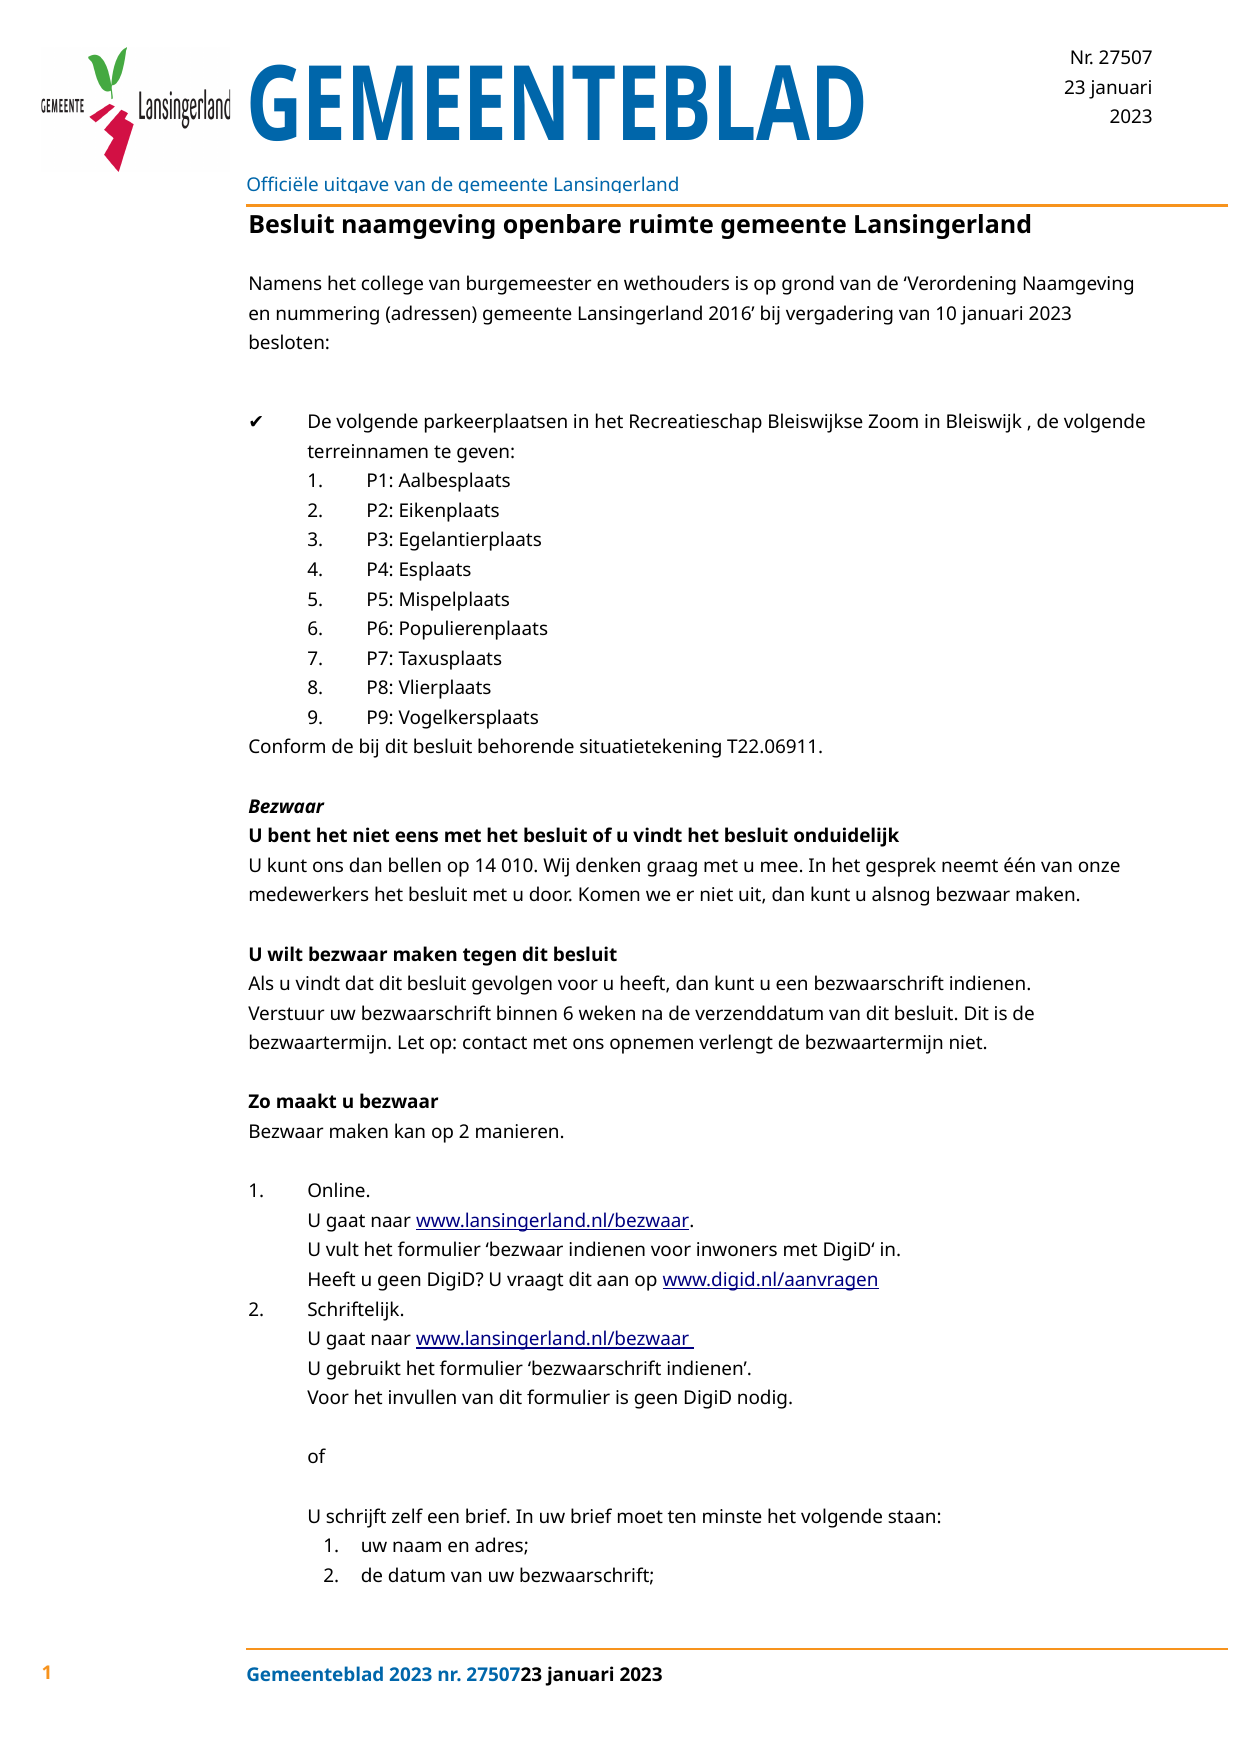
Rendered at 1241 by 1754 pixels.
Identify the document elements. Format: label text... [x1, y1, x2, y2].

list De volgende parkeerplaatsen in het Recreatieschap Bleiswijkse Zoom in Bleiswijk , de volgende terreinnamen te geven: [248, 408, 1152, 464]
text Verstuur uw bezwaarschrift binnen 6 weken na de verzenddatum van dit besluit. Dit is de bezwaartermijn. Let op: contact met ons opnemen verlengt de bezwaartermijn niet. [248, 1000, 1152, 1055]
text U wilt bezwaar maken tegen dit besluit [248, 941, 1152, 967]
list P9: Vogelkersplaats [307, 704, 1152, 730]
list U vult het formulier ‘bezwaar indienen voor inwoners met DigiD‘ in. [248, 1237, 1152, 1262]
text Namens het college van burgemeester en wethouders is op grond van de ‘Verordening Naamgeving en nummering (adressen) gemeente Lansingerland 2016’ bij vergadering van 10 januari 2023 besloten: [248, 270, 1152, 355]
list U gaat naar www.lansingerland.nl/bezwaar. [248, 1207, 1152, 1233]
list P2: Eikenplaats [307, 497, 1152, 523]
text Bezwaar maken kan op 2 manieren. [248, 1118, 1152, 1144]
list Voor het invullen van dit formulier is geen DigiD nodig. [248, 1384, 1152, 1410]
text U bent het niet eens met het besluit of u vindt het besluit onduidelijk [248, 822, 1152, 848]
list of [248, 1444, 1152, 1469]
list U gaat naar www.lansingerland.nl/bezwaar [248, 1325, 1152, 1351]
list Online. [248, 1177, 1152, 1203]
list Heeft u geen DigiD? U vraagt dit aan op www.digid.nl/aanvragen [248, 1266, 1152, 1292]
list P1: Aalbesplaats [307, 467, 1152, 493]
list de datum van uw bezwaarschrift; [323, 1562, 1152, 1588]
text Conform de bij dit besluit behorende situatietekening T22.06911. [248, 734, 1152, 759]
list Schriftelijk. [248, 1296, 1152, 1322]
list uw naam en adres; [323, 1532, 1152, 1558]
list P8: Vlierplaats [307, 674, 1152, 700]
list P4: Esplaats [307, 556, 1152, 582]
list P5: Mispelplaats [307, 586, 1152, 612]
list U schrijft zelf een brief. In uw brief moet ten minste het volgende staan: [248, 1503, 1152, 1529]
text Zo maakt u bezwaar [248, 1089, 1152, 1114]
picture [41, 47, 231, 172]
text Bezwaar [248, 793, 1152, 819]
list P7: Taxusplaats [307, 645, 1152, 671]
list U gebruikt het formulier ‘bezwaarschrift indienen’. [248, 1355, 1152, 1381]
list P6: Populierenplaats [307, 615, 1152, 641]
text U kunt ons dan bellen op 14 010. Wij denken graag met u mee. In het gesprek neemt één van onze medewerkers het besluit met u door. Komen we er niet uit, dan kunt u alsnog bezwaar maken. [248, 852, 1152, 907]
list P3: Egelantierplaats [307, 527, 1152, 552]
text Besluit naamgeving openbare ruimte gemeente Lansingerland [248, 207, 1152, 241]
text Als u vindt dat dit besluit gevolgen voor u heeft, dan kunt u een bezwaarschrift indienen. [248, 970, 1152, 996]
